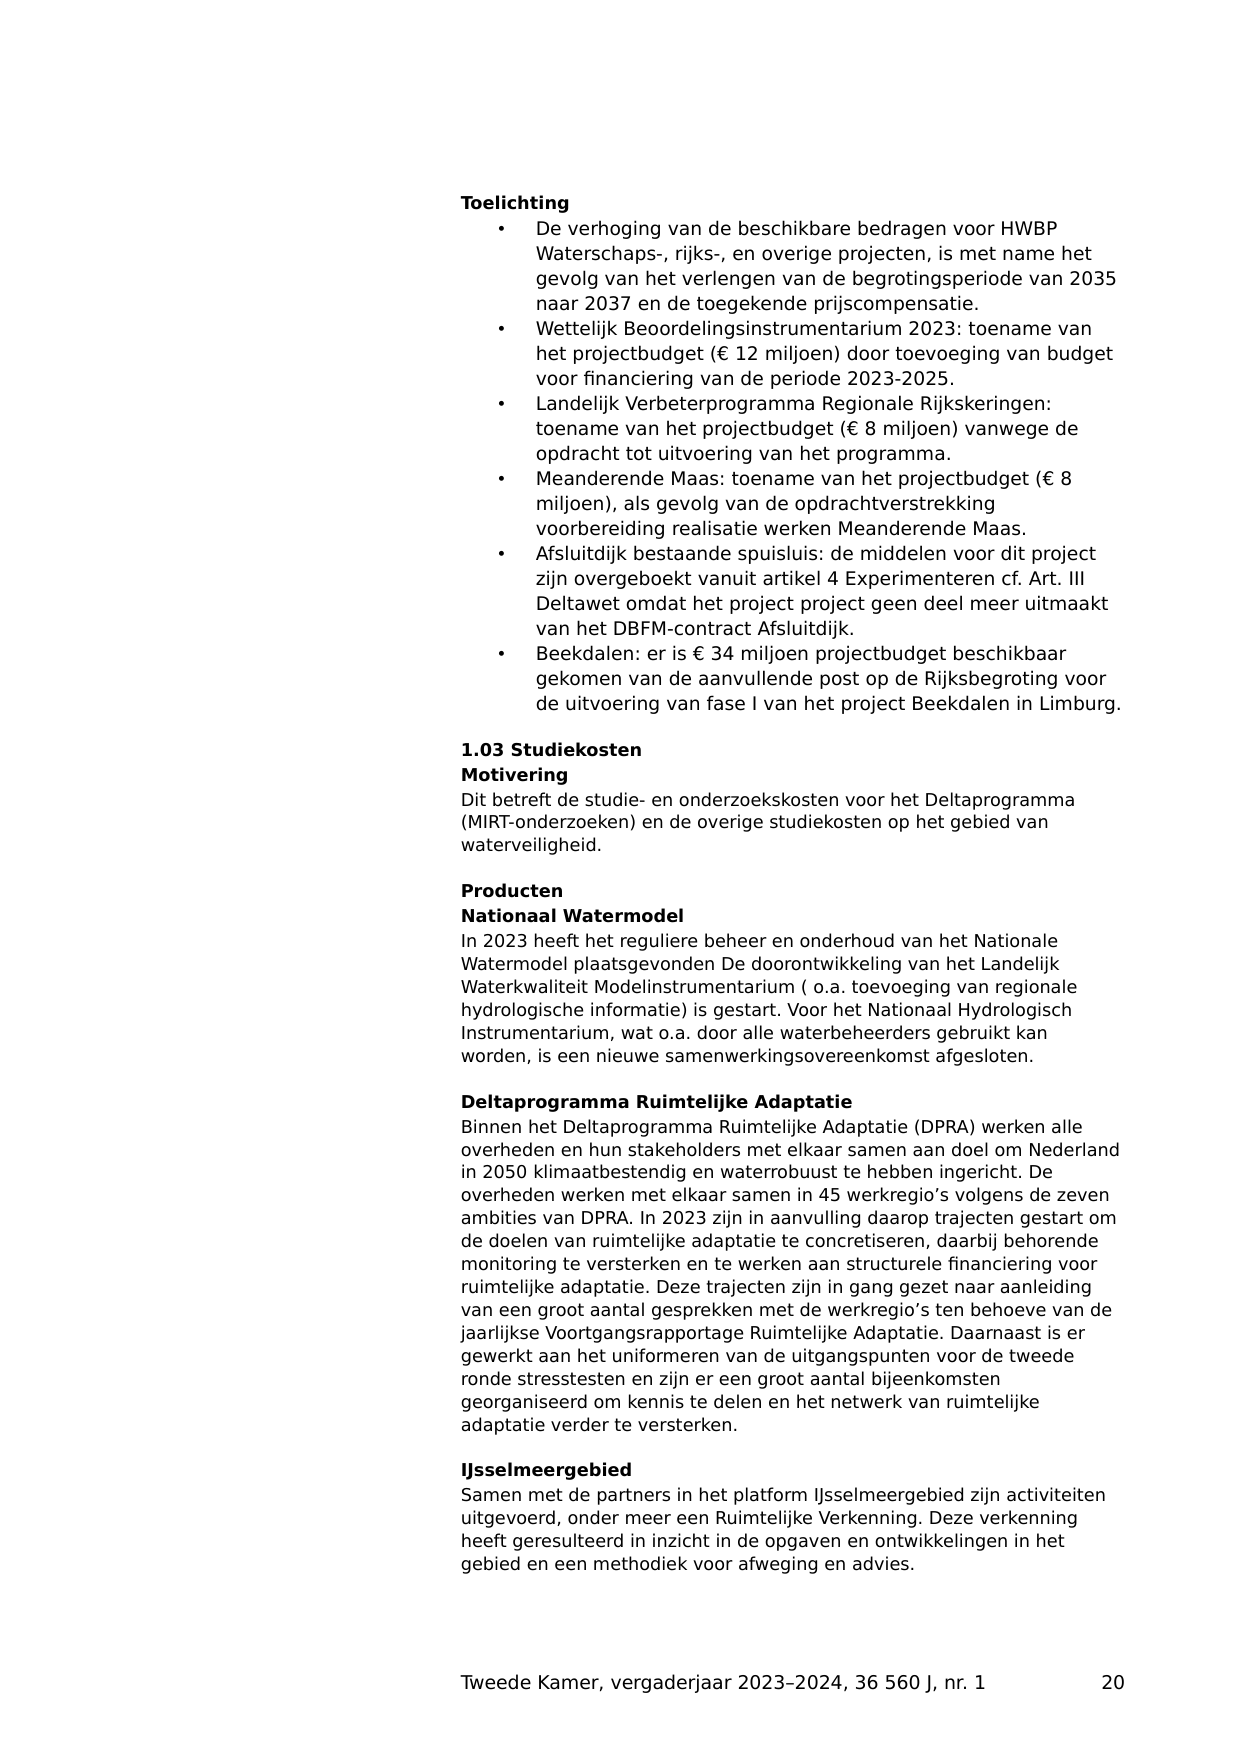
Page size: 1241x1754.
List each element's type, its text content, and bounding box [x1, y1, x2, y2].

text Samen met de partners in het platform Ĳsselmeergebied zĳn activiteiten uitgevoerd, onder meer een Ruimtelijke Verkenning. Deze verkenning heeft geresulteerd in inzicht in de opgaven en ontwikkelingen in het gebied en een methodiek voor afweging en advies. [461, 1483, 1125, 1575]
text Deltaprogramma Ruimtelijke Adaptatie [461, 1090, 1125, 1113]
text Binnen het Deltaprogramma Ruimtelijke Adaptatie (DPRA) werken alle overheden en hun stakeholders met elkaar samen aan doel om Nederland in 2050 klimaatbestendig en waterrobuust te hebben ingericht. De overheden werken met elkaar samen in 45 werkregio’s volgens de zeven ambities van DPRA. In 2023 zijn in aanvulling daarop trajecten gestart om de doelen van ruimtelijke adaptatie te concretiseren, daarbij behorende monitoring te versterken en te werken aan structurele financiering voor ruimtelijke adaptatie. Deze trajecten zijn in gang gezet naar aanleiding van een groot aantal gesprekken met de werkregio’s ten behoeve van de jaarlijkse Voortgangsrapportage Ruimtelijke Adaptatie. Daarnaast is er gewerkt aan het uniformeren van de uitgangspunten voor de tweede ronde stresstesten en zijn er een groot aantal bijeenkomsten georganiseerd om kennis te delen en het netwerk van ruimtelijke adaptatie verder te versterken. [461, 1115, 1125, 1436]
list Wettelijk Beoordelingsinstrumentarium 2023: toename van het projectbudget (€ 12 miljoen) door toevoeging van budget voor financiering van de periode 2023-2025. [498, 316, 1125, 391]
list Beekdalen: er is € 34 miljoen projectbudget beschikbaar gekomen van de aanvullende post op de Rijksbegroting voor de uitvoering van fase I van het project Beekdalen in Limburg. [498, 641, 1125, 716]
list De verhoging van de beschikbare bedragen voor HWBP Waterschaps-, rijks-, en overige projecten, is met name het gevolg van het verlengen van de begrotingsperiode van 2035 naar 2037 en de toegekende prijscompensatie. [498, 216, 1125, 316]
list Afsluitdijk bestaande spuisluis: de middelen voor dit project zijn overgeboekt vanuit artikel 4 Experimenteren cf. Art. III Deltawet omdat het project project geen deel meer uitmaakt van het DBFM-contract Afsluitdijk. [498, 541, 1125, 641]
text IJsselmeergebied [461, 1458, 1125, 1481]
text 1.03 Studiekosten [461, 738, 1125, 761]
text Dit betreft de studie- en onderzoekskosten voor het Deltaprogramma (MIRT-onderzoeken) en de overige studiekosten op het gebied van waterveiligheid. [461, 788, 1125, 856]
text Nationaal Watermodel [461, 904, 1125, 927]
text Motivering [461, 763, 1125, 786]
text Toelichting [461, 191, 1125, 214]
list Meanderende Maas: toename van het projectbudget (€ 8 miljoen), als gevolg van de opdrachtverstrekking voorbereiding realisatie werken Meanderende Maas. [498, 466, 1125, 541]
text Producten [461, 879, 1125, 902]
text In 2023 heeft het reguliere beheer en onderhoud van het Nationale Watermodel plaatsgevonden De doorontwikkeling van het Landelĳk Waterkwaliteit Modelinstrumentarium ( o.a. toevoeging van regionale hydrologische informatie) is gestart. Voor het Nationaal Hydrologisch Instrumentarium, wat o.a. door alle waterbeheerders gebruikt kan worden, is een nieuwe samenwerkingsovereenkomst afgesloten. [461, 929, 1125, 1067]
list Landelijk Verbeterprogramma Regionale Rijkskeringen: toename van het projectbudget (€ 8 miljoen) vanwege de opdracht tot uitvoering van het programma. [498, 391, 1125, 466]
